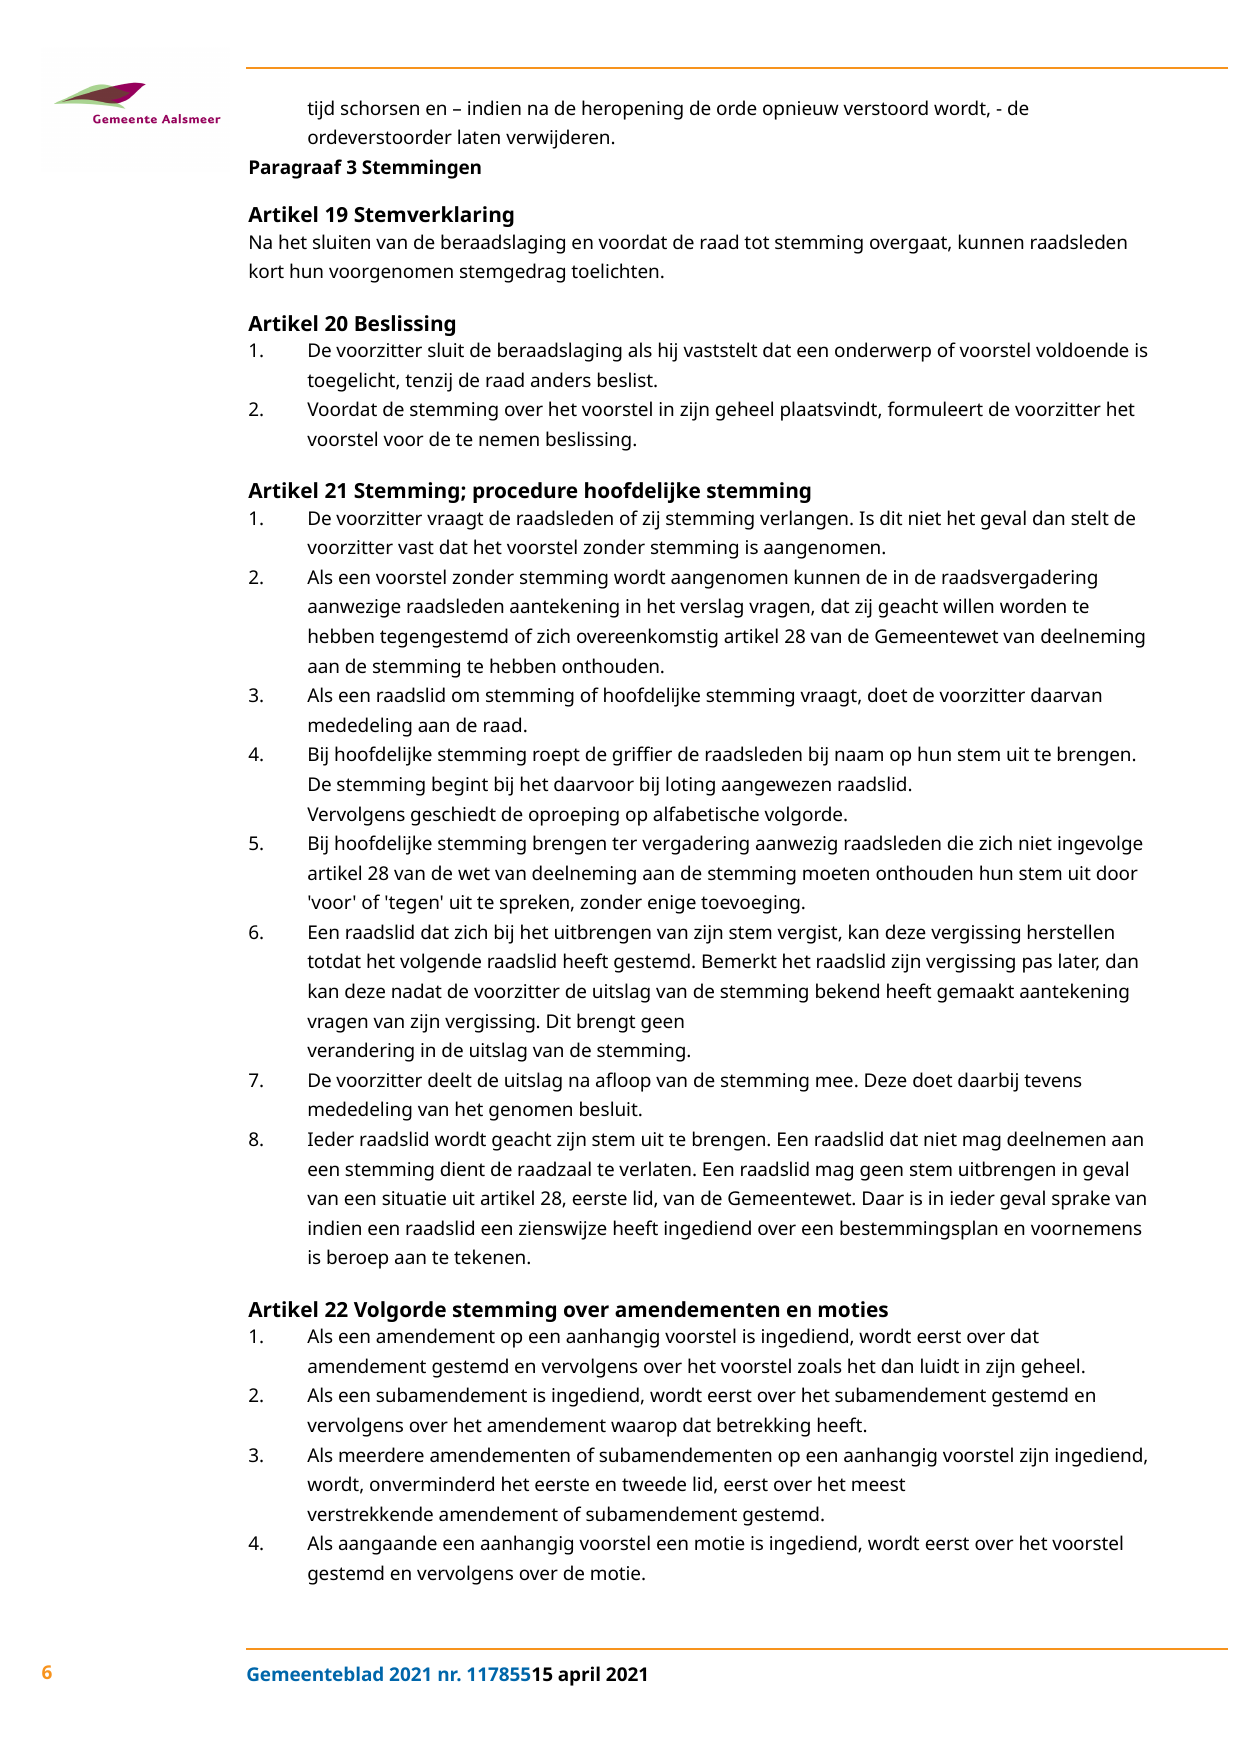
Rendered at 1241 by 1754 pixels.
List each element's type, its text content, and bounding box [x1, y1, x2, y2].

list Ieder raadslid wordt geacht zijn stem uit te brengen. Een raadslid dat niet mag deelnemen aan een stemming dient de raadzaal te verlaten. Een raadslid mag geen stem uitbrengen in geval van een situatie uit artikel 28, eerste lid, van de Gemeentewet. Daar is in ieder geval sprake van indien een raadslid een zienswijze heeft ingediend over een bestemmingsplan en voornemens is beroep aan te tekenen. [248, 1126, 1152, 1270]
list Als aangaande een aanhangig voorstel een motie is ingediend, wordt eerst over het voorstel gestemd en vervolgens over de motie. [248, 1531, 1152, 1586]
list Als meerdere amendementen of subamendementen op een aanhangig voorstel zijn ingediend, wordt, onverminderd het eerste en tweede lid, eerst over het meest [248, 1442, 1152, 1497]
text Artikel 19 Stemverklaring [248, 201, 1152, 229]
list Als een subamendement is ingediend, wordt eerst over het subamendement gestemd en vervolgens over het amendement waarop dat betrekking heeft. [248, 1383, 1152, 1438]
list verstrekkende amendement of subamendement gestemd. [248, 1501, 1152, 1527]
list Als een amendement op een aanhangig voorstel is ingediend, wordt eerst over dat amendement gestemd en vervolgens over het voorstel zoals het dan luidt in zijn geheel. [248, 1323, 1152, 1379]
list Bij hoofdelijke stemming brengen ter vergadering aanwezig raadsleden die zich niet ingevolge artikel 28 van de wet van deelneming aan de stemming moeten onthouden hun stem uit door 'voor' of 'tegen' uit te spreken, zonder enige toevoeging. [248, 830, 1152, 915]
text Artikel 22 Volgorde stemming over amendementen en moties [248, 1295, 1152, 1323]
list Een raadslid dat zich bij het uitbrengen van zijn stem vergist, kan deze vergissing herstellen totdat het volgende raadslid heeft gestemd. Bemerkt het raadslid zijn vergissing pas later, dan kan deze nadat de voorzitter de uitslag van de stemming bekend heeft gemaakt aantekening vragen van zijn vergissing. Dit brengt geen [248, 919, 1152, 1034]
text Paragraaf 3 Stemmingen [248, 154, 1152, 180]
list Bij hoofdelijke stemming roept de griffier de raadsleden bij naam op hun stem uit te brengen. De stemming begint bij het daarvoor bij loting aangewezen raadslid. [248, 742, 1152, 797]
picture [41, 47, 231, 172]
list De voorzitter vraagt de raadsleden of zij stemming verlangen. Is dit niet het geval dan stelt de voorzitter vast dat het voorstel zonder stemming is aangenomen. [248, 505, 1152, 560]
list Vervolgens geschiedt de oproeping op alfabetische volgorde. [248, 801, 1152, 827]
list tijd schorsen en – indien na de heropening de orde opnieuw verstoord wordt, - de ordeverstoorder laten verwijderen. [248, 95, 1152, 150]
list verandering in de uitslag van de stemming. [248, 1037, 1152, 1063]
text Na het sluiten van de beraadslaging en voordat de raad tot stemming overgaat, kunnen raadsleden kort hun voorgenomen stemgedrag toelichten. [248, 229, 1152, 284]
list De voorzitter deelt de uitslag na afloop van de stemming mee. Deze doet daarbij tevens mededeling van het genomen besluit. [248, 1067, 1152, 1122]
list Als een voorstel zonder stemming wordt aangenomen kunnen de in de raadsvergadering aanwezige raadsleden aantekening in het verslag vragen, dat zij geacht willen worden te hebben tegengestemd of zich overeenkomstig artikel 28 van de Gemeentewet van deelneming aan de stemming te hebben onthouden. [248, 564, 1152, 679]
text Artikel 20 Beslissing [248, 309, 1152, 337]
list Voordat de stemming over het voorstel in zijn geheel plaatsvindt, formuleert de voorzitter het voorstel voor de te nemen beslissing. [248, 397, 1152, 452]
text Artikel 21 Stemming; procedure hoofdelijke stemming [248, 477, 1152, 505]
list De voorzitter sluit de beraadslaging als hij vaststelt dat een onderwerp of voorstel voldoende is toegelicht, tenzij de raad anders beslist. [248, 337, 1152, 393]
list Als een raadslid om stemming of hoofdelijke stemming vraagt, doet de voorzitter daarvan mededeling aan de raad. [248, 682, 1152, 738]
